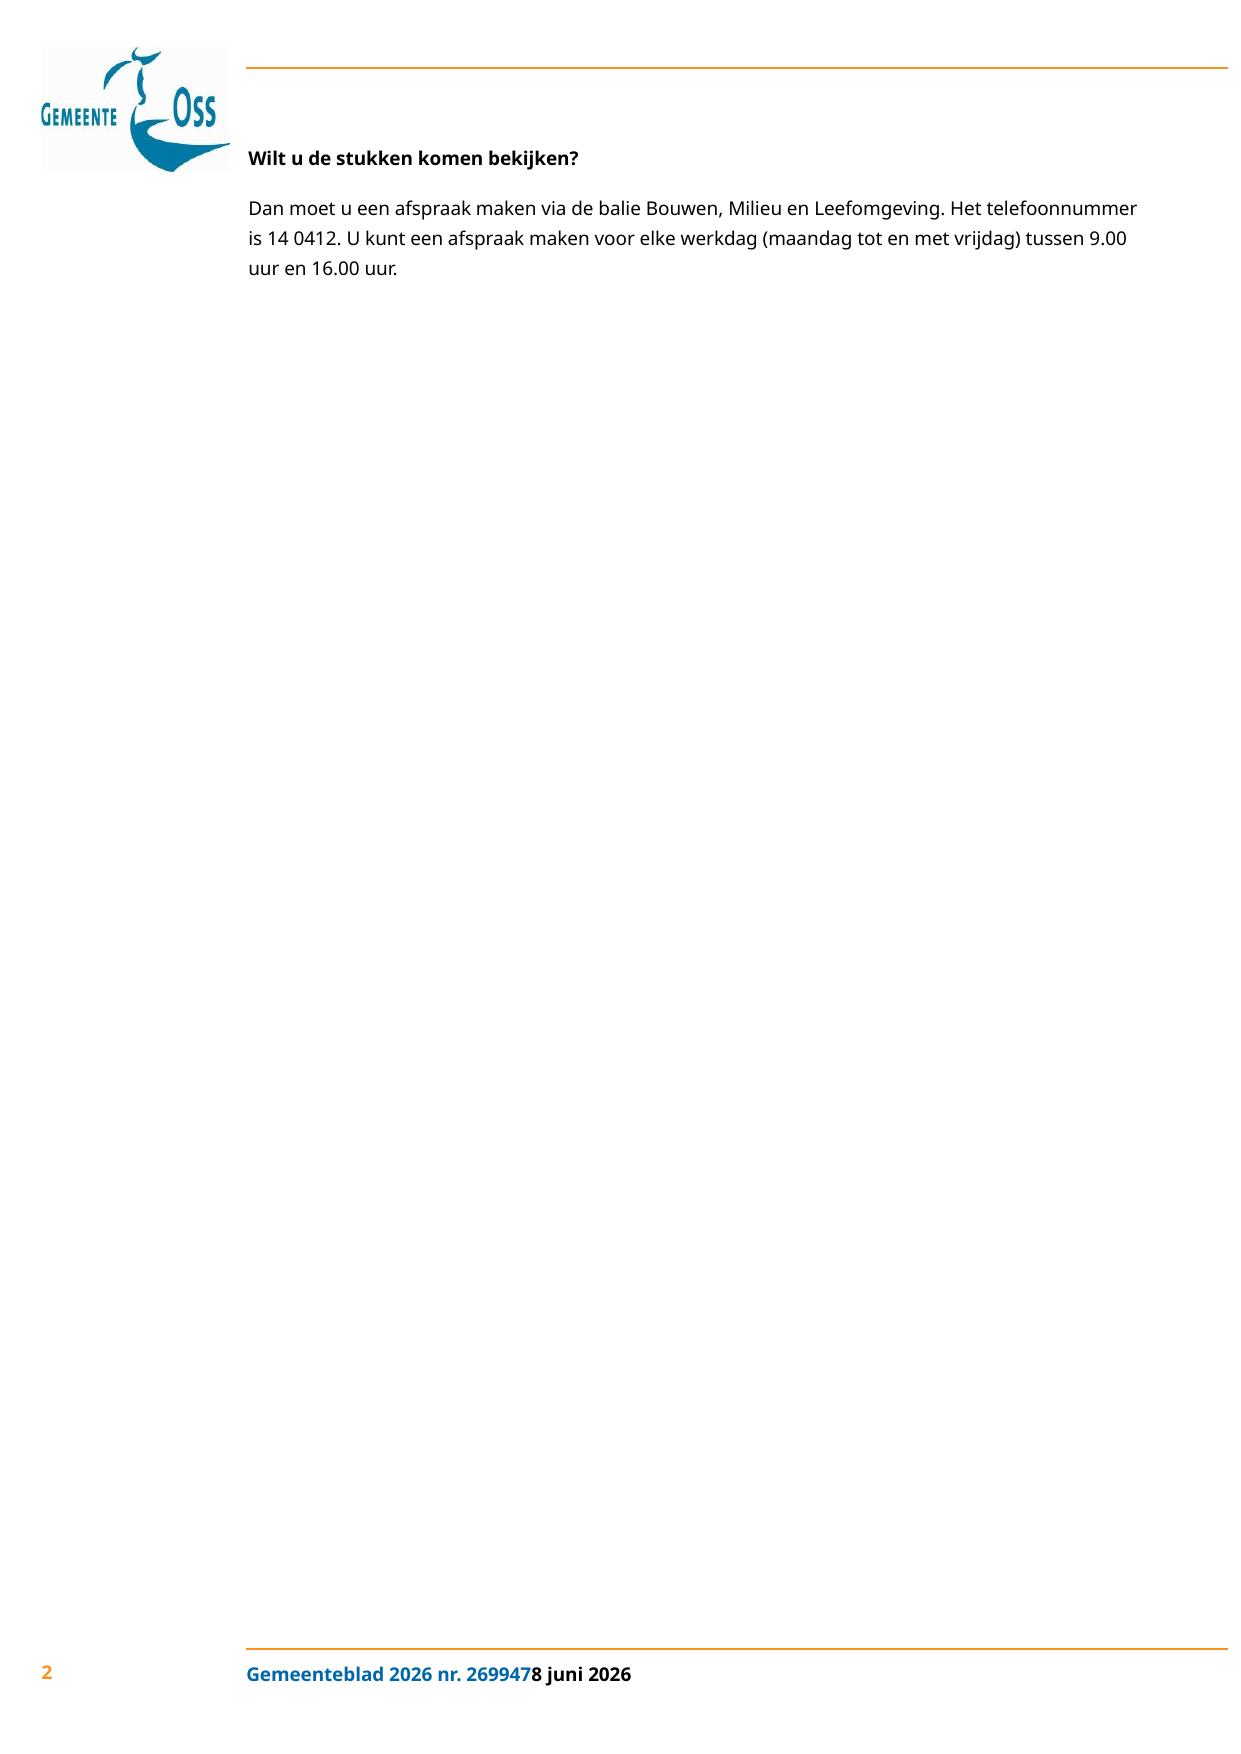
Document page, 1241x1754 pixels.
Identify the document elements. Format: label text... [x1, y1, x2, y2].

text Wilt u de stukken komen bekijken? [248, 145, 1152, 171]
picture [41, 47, 231, 172]
text Dan moet u een afspraak maken via de balie Bouwen, Milieu en Leefomgeving. Het telefoonnummer is 14 0412. U kunt een afspraak maken voor elke werkdag (maandag tot en met vrijdag) tussen 9.00 uur en 16.00 uur. [248, 196, 1152, 281]
